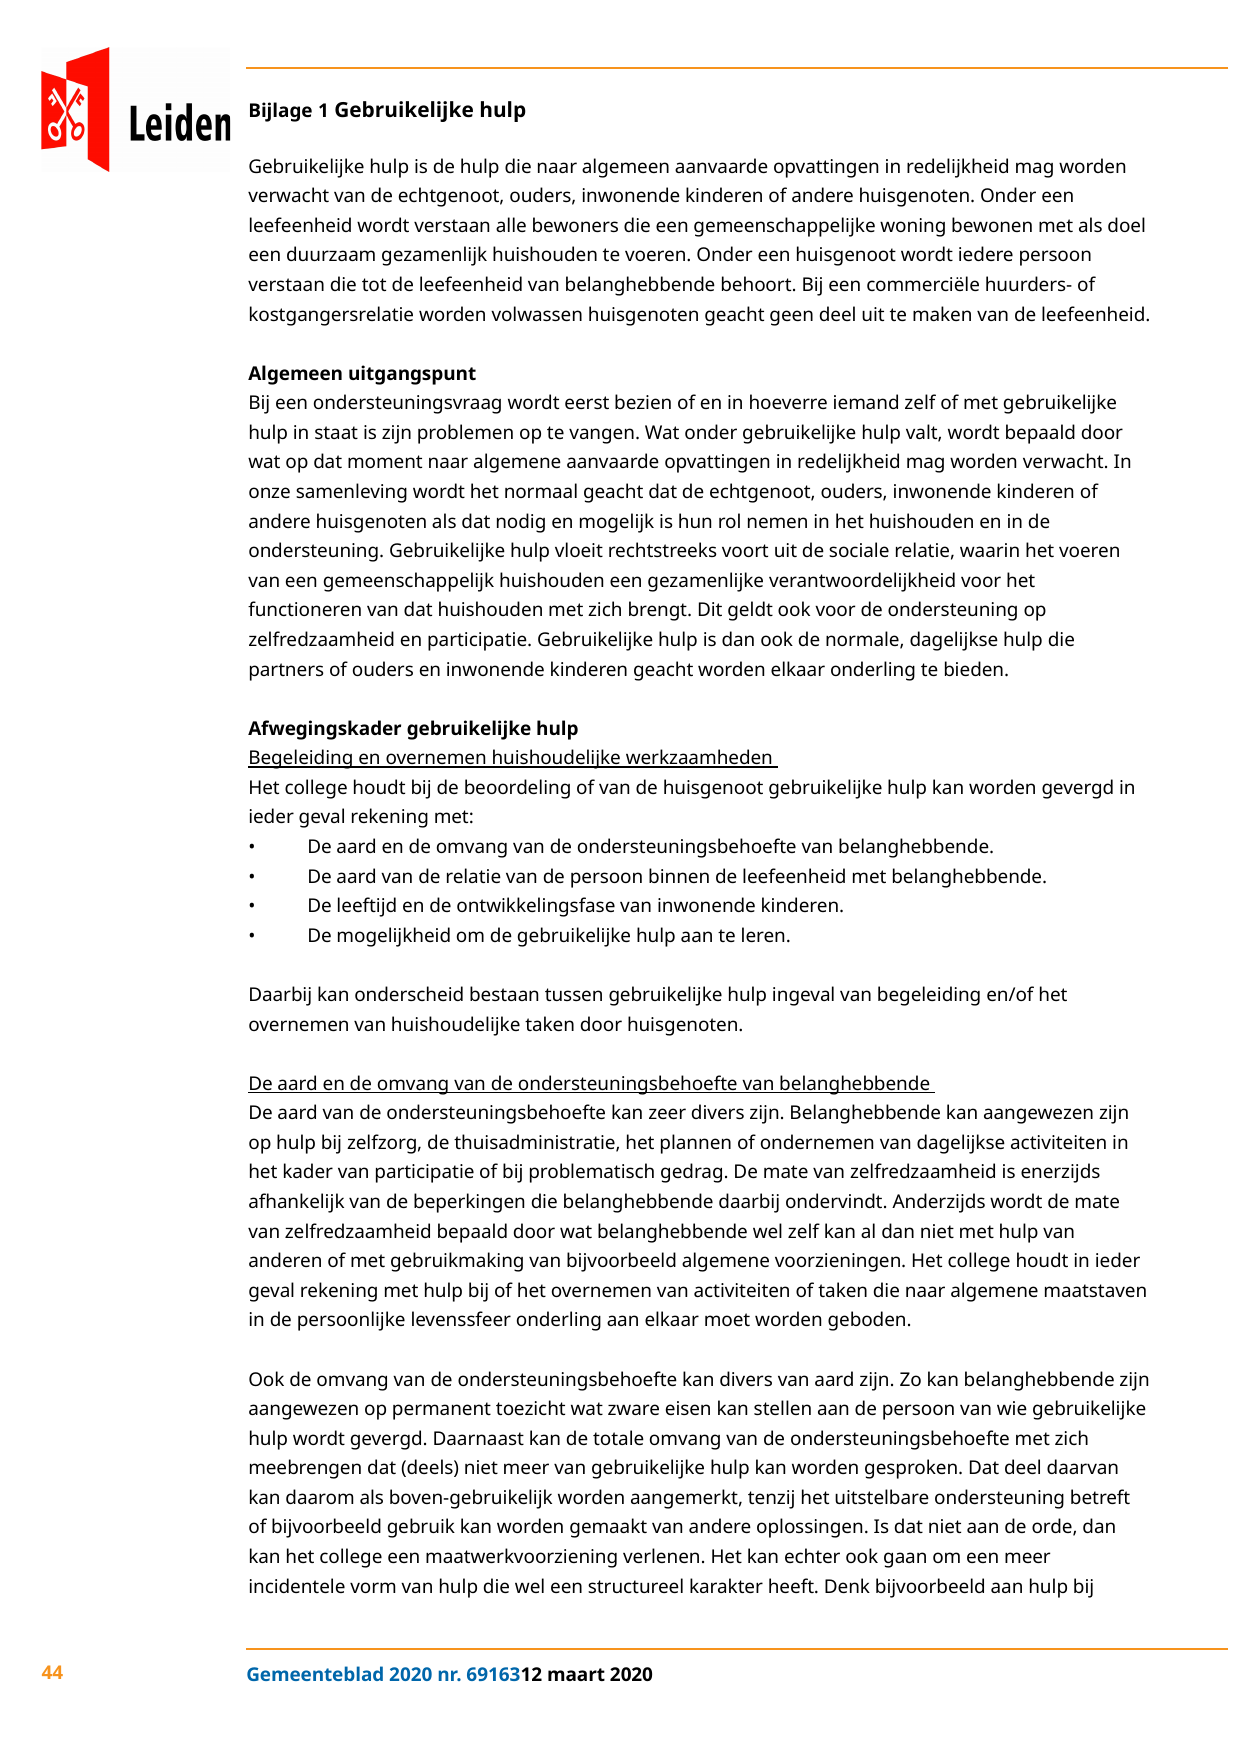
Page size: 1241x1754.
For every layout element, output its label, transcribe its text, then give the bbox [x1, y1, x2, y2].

text Daarbij kan onderscheid bestaan tussen gebruikelijke hulp ingeval van begeleiding en/of het overnemen van huishoudelijke taken door huisgenoten. [248, 981, 1152, 1037]
text De aard en de omvang van de ondersteuningsbehoefte van belanghebbende [248, 1070, 1152, 1096]
text Gebruikelijke hulp is de hulp die naar algemeen aanvaarde opvattingen in redelijkheid mag worden verwacht van de echtgenoot, ouders, inwonende kinderen of andere huisgenoten. Onder een leefeenheid wordt verstaan alle bewoners die een gemeenschappelijke woning bewonen met als doel een duurzaam gezamenlijk huishouden te voeren. Onder een huisgenoot wordt iedere persoon verstaan die tot de leefeenheid van belanghebbende behoort. Bij een commerciële huurders- of kostgangersrelatie worden volwassen huisgenoten geacht geen deel uit te maken van de leefeenheid. [248, 153, 1152, 327]
text Ook de omvang van de ondersteuningsbehoefte kan divers van aard zijn. Zo kan belanghebbende zijn aangewezen op permanent toezicht wat zware eisen kan stellen aan de persoon van wie gebruikelijke hulp wordt gevergd. Daarnaast kan de totale omvang van de ondersteuningsbehoefte met zich meebrengen dat (deels) niet meer van gebruikelijke hulp kan worden gesproken. Dat deel daarvan kan daarom als boven-gebruikelijk worden aangemerkt, tenzij het uitstelbare ondersteuning betreft of bijvoorbeeld gebruik kan worden gemaakt van andere oplossingen. Is dat niet aan de orde, dan kan het college een maatwerkvoorziening verlenen. Het kan echter ook gaan om een meer incidentele vorm van hulp die wel een structureel karakter heeft. Denk bijvoorbeeld aan hulp bij [248, 1366, 1152, 1599]
text Bijlage 1 Gebruikelijke hulp [248, 95, 1152, 123]
list De leeftijd en de ontwikkelingsfase van inwonende kinderen. [248, 892, 1152, 918]
text De aard van de ondersteuningsbehoefte kan zeer divers zijn. Belanghebbende kan aangewezen zijn op hulp bij zelfzorg, de thuisadministratie, het plannen of ondernemen van dagelijkse activiteiten in het kader van participatie of bij problematisch gedrag. De mate van zelfredzaamheid is enerzijds afhankelijk van de beperkingen die belanghebbende daarbij ondervindt. Anderzijds wordt de mate van zelfredzaamheid bepaald door wat belanghebbende wel zelf kan al dan niet met hulp van anderen of met gebruikmaking van bijvoorbeeld algemene voorzieningen. Het college houdt in ieder geval rekening met hulp bij of het overnemen van activiteiten of taken die naar algemene maatstaven in de persoonlijke levenssfeer onderling aan elkaar moet worden geboden. [248, 1099, 1152, 1332]
list De aard en de omvang van de ondersteuningsbehoefte van belanghebbende. [248, 833, 1152, 859]
text Bij een ondersteuningsvraag wordt eerst bezien of en in hoeverre iemand zelf of met gebruikelijke hulp in staat is zijn problemen op te vangen. Wat onder gebruikelijke hulp valt, wordt bepaald door wat op dat moment naar algemene aanvaarde opvattingen in redelijkheid mag worden verwacht. In onze samenleving wordt het normaal geacht dat de echtgenoot, ouders, inwonende kinderen of andere huisgenoten als dat nodig en mogelijk is hun rol nemen in het huishouden en in de ondersteuning. Gebruikelijke hulp vloeit rechtstreeks voort uit de sociale relatie, waarin het voeren van een gemeenschappelijk huishouden een gezamenlijke verantwoordelijkheid voor het functioneren van dat huishouden met zich brengt. Dit geldt ook voor de ondersteuning op zelfredzaamheid en participatie. Gebruikelijke hulp is dan ook de normale, dagelijkse hulp die partners of ouders en inwonende kinderen geacht worden elkaar onderling te bieden. [248, 389, 1152, 682]
list De mogelijkheid om de gebruikelijke hulp aan te leren. [248, 922, 1152, 948]
list De aard van de relatie van de persoon binnen de leefeenheid met belanghebbende. [248, 863, 1152, 889]
text Afwegingskader gebruikelijke hulp [248, 715, 1152, 741]
picture [41, 47, 231, 172]
text Het college houdt bij de beoordeling of van de huisgenoot gebruikelijke hulp kan worden gevergd in ieder geval rekening met: [248, 774, 1152, 829]
text Begeleiding en overnemen huishoudelijke werkzaamheden [248, 744, 1152, 770]
text Algemeen uitgangspunt [248, 360, 1152, 386]
